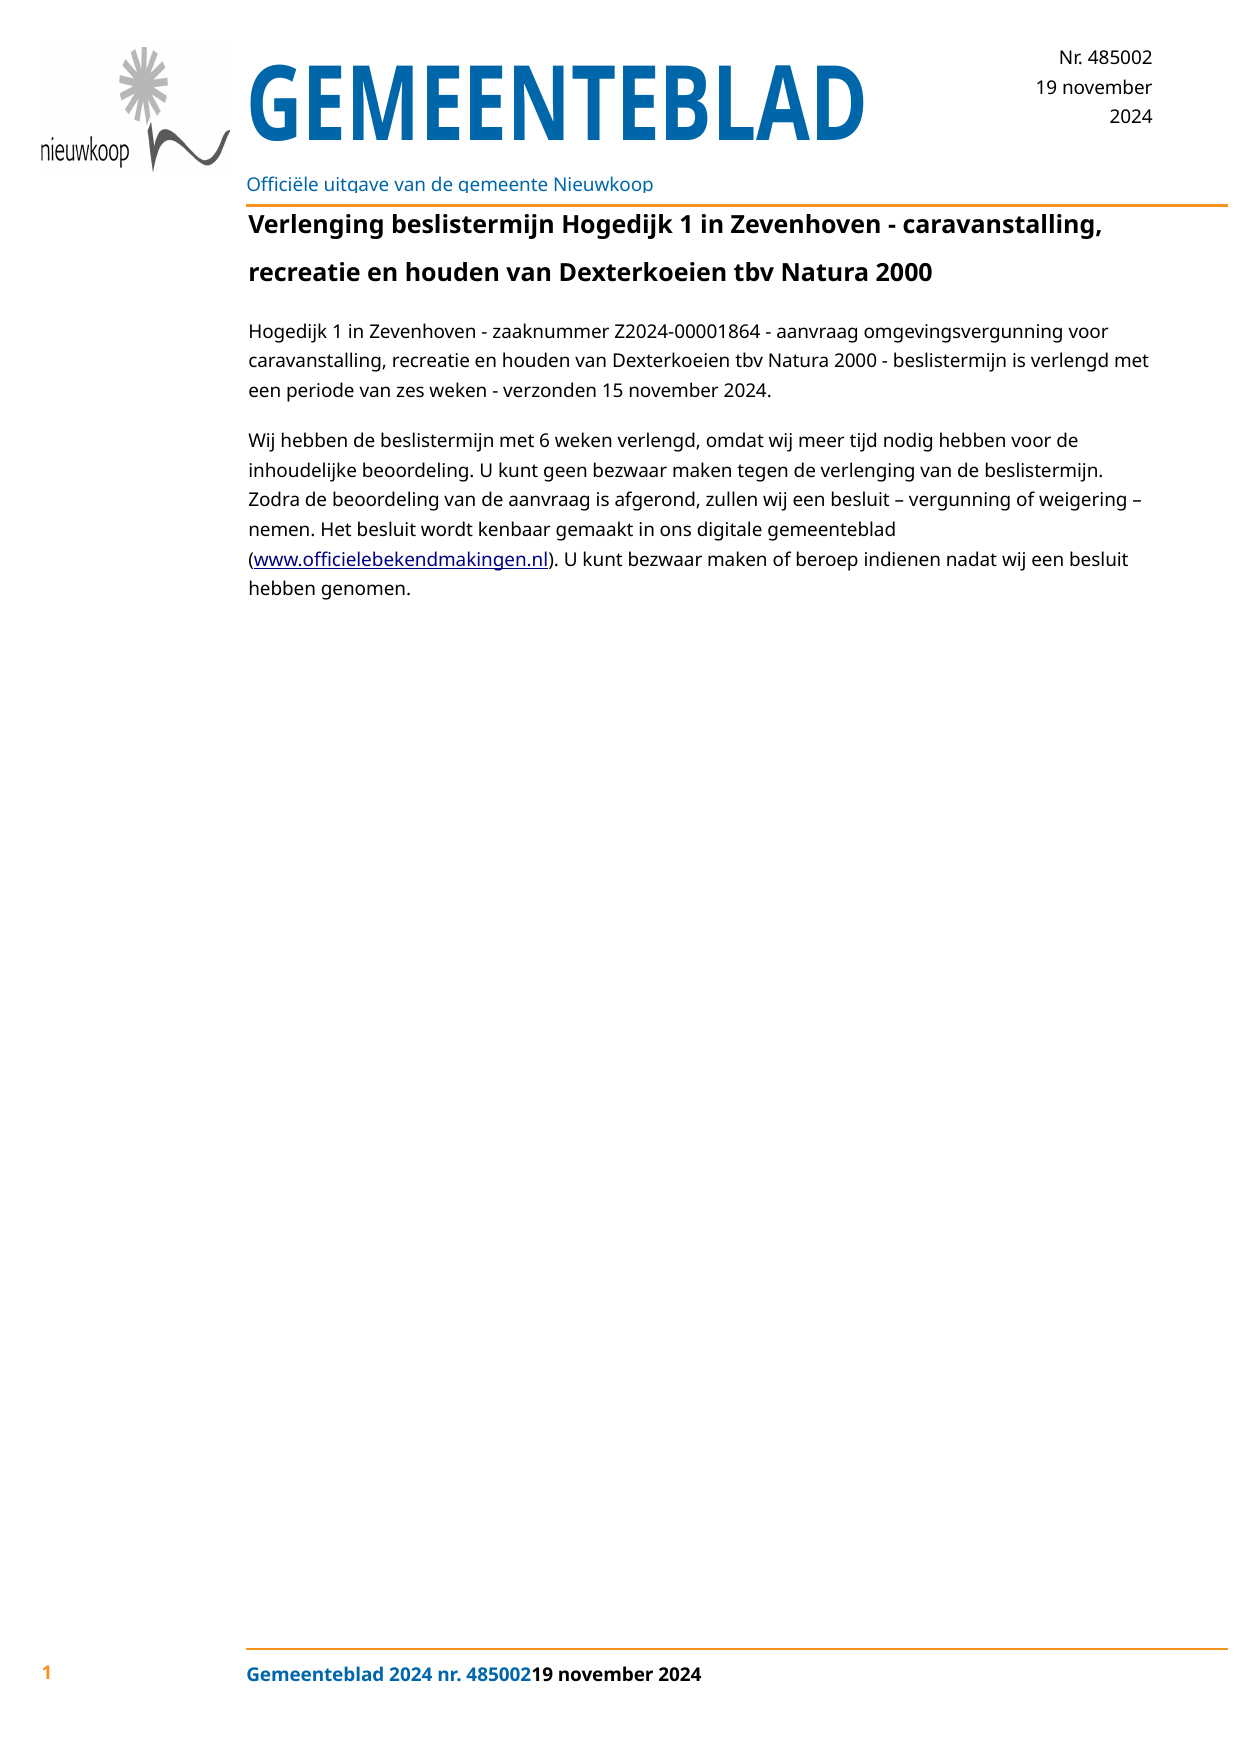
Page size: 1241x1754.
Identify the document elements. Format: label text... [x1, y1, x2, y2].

picture [41, 47, 231, 172]
text Wij hebben de beslistermijn met 6 weken verlengd, omdat wij meer tijd nodig hebben voor de inhoudelijke beoordeling. U kunt geen bezwaar maken tegen de verlenging van de beslistermijn. Zodra de beoordeling van de aanvraag is afgerond, zullen wij een besluit – vergunning of weigering – nemen. Het besluit wordt kenbaar gemaakt in ons digitale gemeenteblad (www.officielebekendmakingen.nl). U kunt bezwaar maken of beroep indienen nadat wij een besluit hebben genomen. [248, 427, 1152, 601]
text Hogedijk 1 in Zevenhoven - zaaknummer Z2024-00001864 - aanvraag omgevingsvergunning voor caravanstalling, recreatie en houden van Dexterkoeien tbv Natura 2000 - beslistermijn is verlengd met een periode van zes weken - verzonden 15 november 2024. [248, 318, 1152, 403]
text Verlenging beslistermijn Hogedijk 1 in Zevenhoven - caravanstalling, recreatie en houden van Dexterkoeien tbv Natura 2000 [248, 207, 1152, 288]
